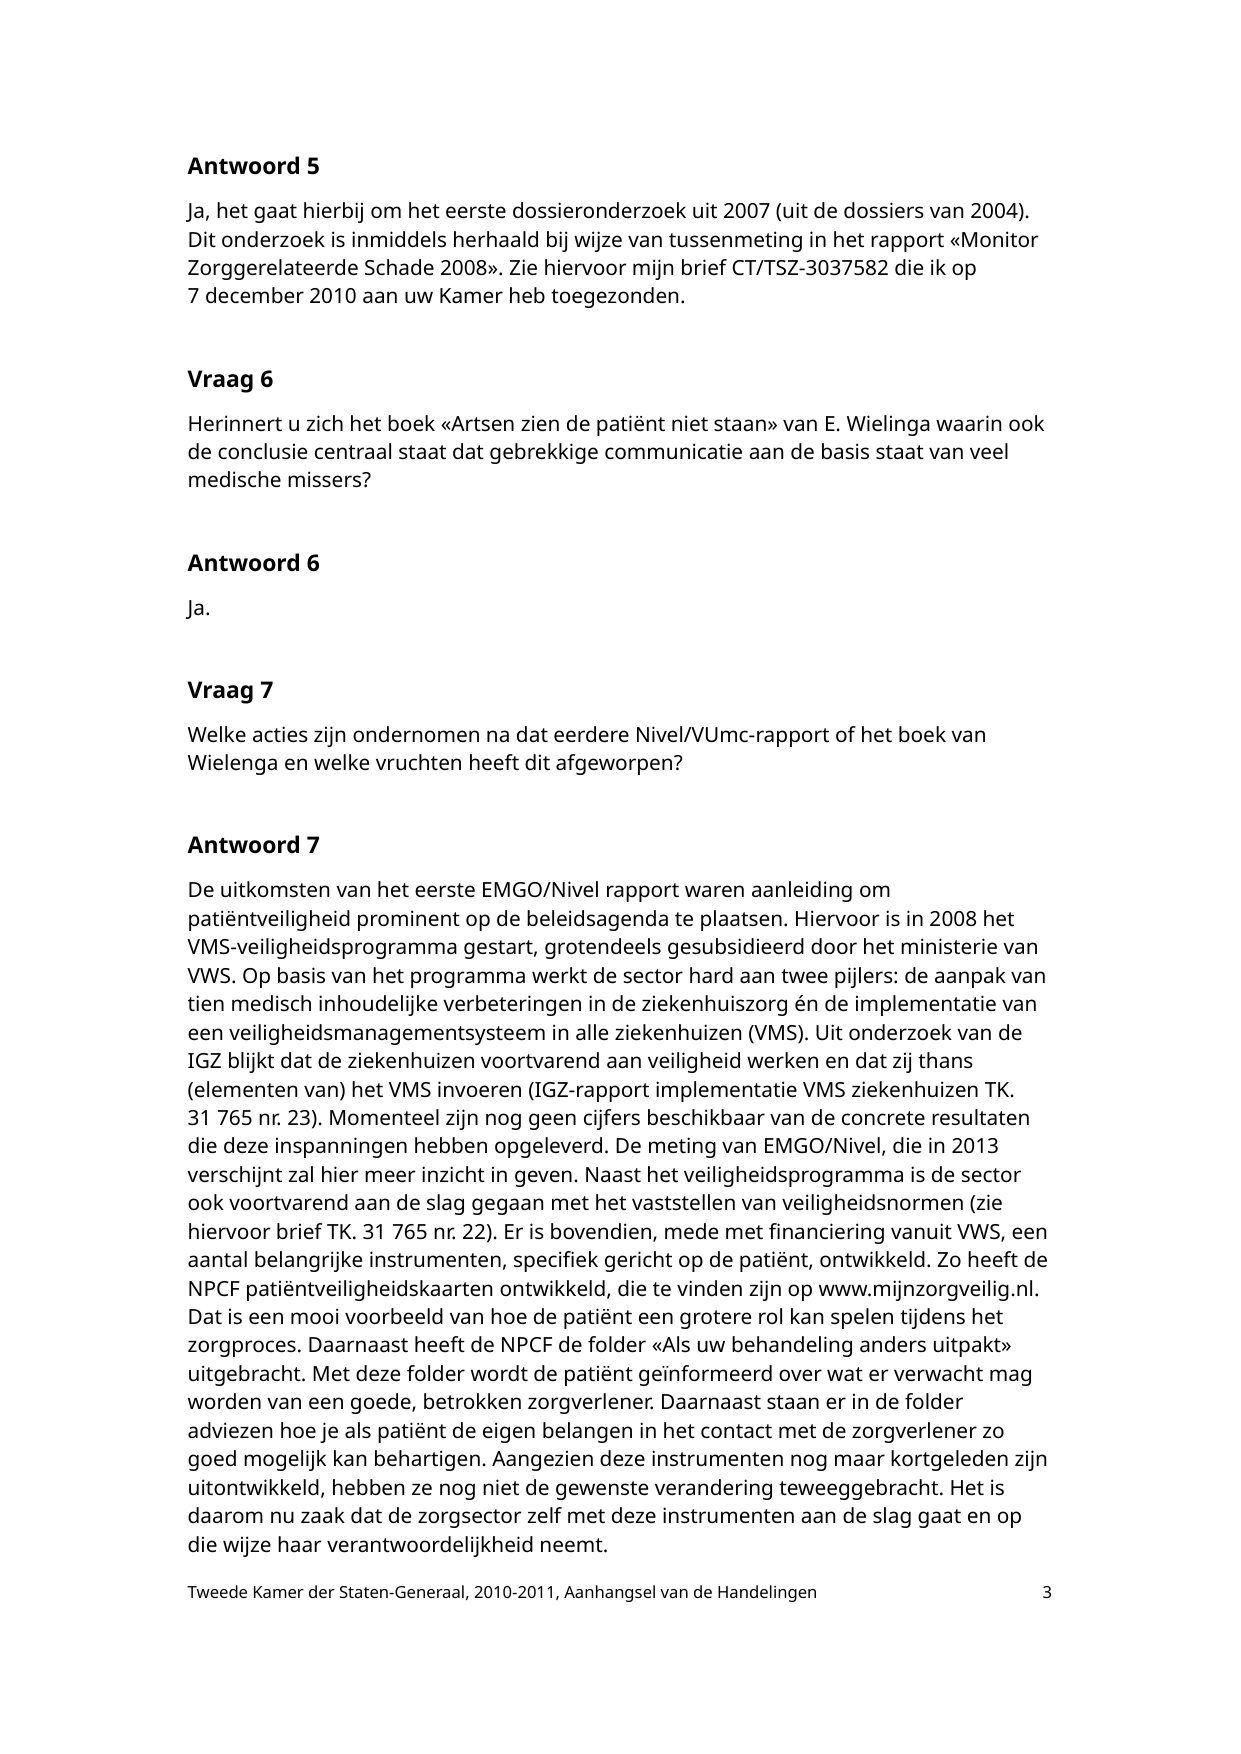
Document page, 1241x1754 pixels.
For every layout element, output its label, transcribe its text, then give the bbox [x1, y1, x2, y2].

text Welke acties zijn ondernomen na dat eerdere Nivel/VUmc-rapport of het boek van Wielenga en welke vruchten heeft dit afgeworpen? [187, 720, 1053, 777]
text De uitkomsten van het eerste EMGO/Nivel rapport waren aanleiding om patiëntveiligheid prominent op de beleidsagenda te plaatsen. Hiervoor is in 2008 het VMS-veiligheidsprogramma gestart, grotendeels gesubsidieerd door het ministerie van VWS. Op basis van het programma werkt de sector hard aan twee pijlers: de aanpak van tien medisch inhoudelijke verbeteringen in de ziekenhuiszorg én de implementatie van een veiligheidsmanagementsysteem in alle ziekenhuizen (VMS). Uit onderzoek van de IGZ blijkt dat de ziekenhuizen voortvarend aan veiligheid werken en dat zij thans (elementen van) het VMS invoeren (IGZ-rapport implementatie VMS ziekenhuizen TK. 31 765 nr. 23). Momenteel zijn nog geen cijfers beschikbaar van de concrete resultaten die deze inspanningen hebben opgeleverd. De meting van EMGO/Nivel, die in 2013 verschijnt zal hier meer inzicht in geven. Naast het veiligheidsprogramma is de sector ook voortvarend aan de slag gegaan met het vaststellen van veiligheidsnormen (zie hiervoor brief TK. 31 765 nr. 22). Er is bovendien, mede met financiering vanuit VWS, een aantal belangrijke instrumenten, specifiek gericht op de patiënt, ontwikkeld. Zo heeft de NPCF patiëntveiligheidskaarten ontwikkeld, die te vinden zijn op www.mijnzorgveilig.nl. Dat is een mooi voorbeeld van hoe de patiënt een grotere rol kan spelen tijdens het zorgproces. Daarnaast heeft de NPCF de folder «Als uw behandeling anders uitpakt» uitgebracht. Met deze folder wordt de patiënt geïnformeerd over wat er verwacht mag worden van een goede, betrokken zorgverlener. Daarnaast staan er in de folder adviezen hoe je als patiënt de eigen belangen in het contact met de zorgverlener zo goed mogelijk kan behartigen. Aangezien deze instrumenten nog maar kortgeleden zijn uitontwikkeld, hebben ze nog niet de gewenste verandering teweeggebracht. Het is daarom nu zaak dat de zorgsector zelf met deze instrumenten aan de slag gaat en op die wijze haar verantwoordelijkheid neemt. [187, 876, 1053, 1558]
subtitle Vraag 6 [187, 362, 1053, 394]
text Ja, het gaat hierbij om het eerste dossieronderzoek uit 2007 (uit de dossiers van 2004). Dit onderzoek is inmiddels herhaald bij wijze van tussenmeting in het rapport «Monitor Zorggerelateerde Schade 2008». Zie hiervoor mijn brief CT/TSZ-3037582 die ik op 7 december 2010 aan uw Kamer heb toegezonden. [187, 196, 1053, 310]
subtitle Antwoord 6 [187, 547, 1053, 578]
subtitle Antwoord 7 [187, 829, 1053, 861]
text Herinnert u zich het boek «Artsen zien de patiënt niet staan» van E. Wielinga waarin ook de conclusie centraal staat dat gebrekkige communicatie aan de basis staat van veel medische missers? [187, 409, 1053, 494]
subtitle Antwoord 5 [187, 150, 1053, 181]
subtitle Vraag 7 [187, 674, 1053, 705]
text Ja. [187, 593, 1053, 621]
